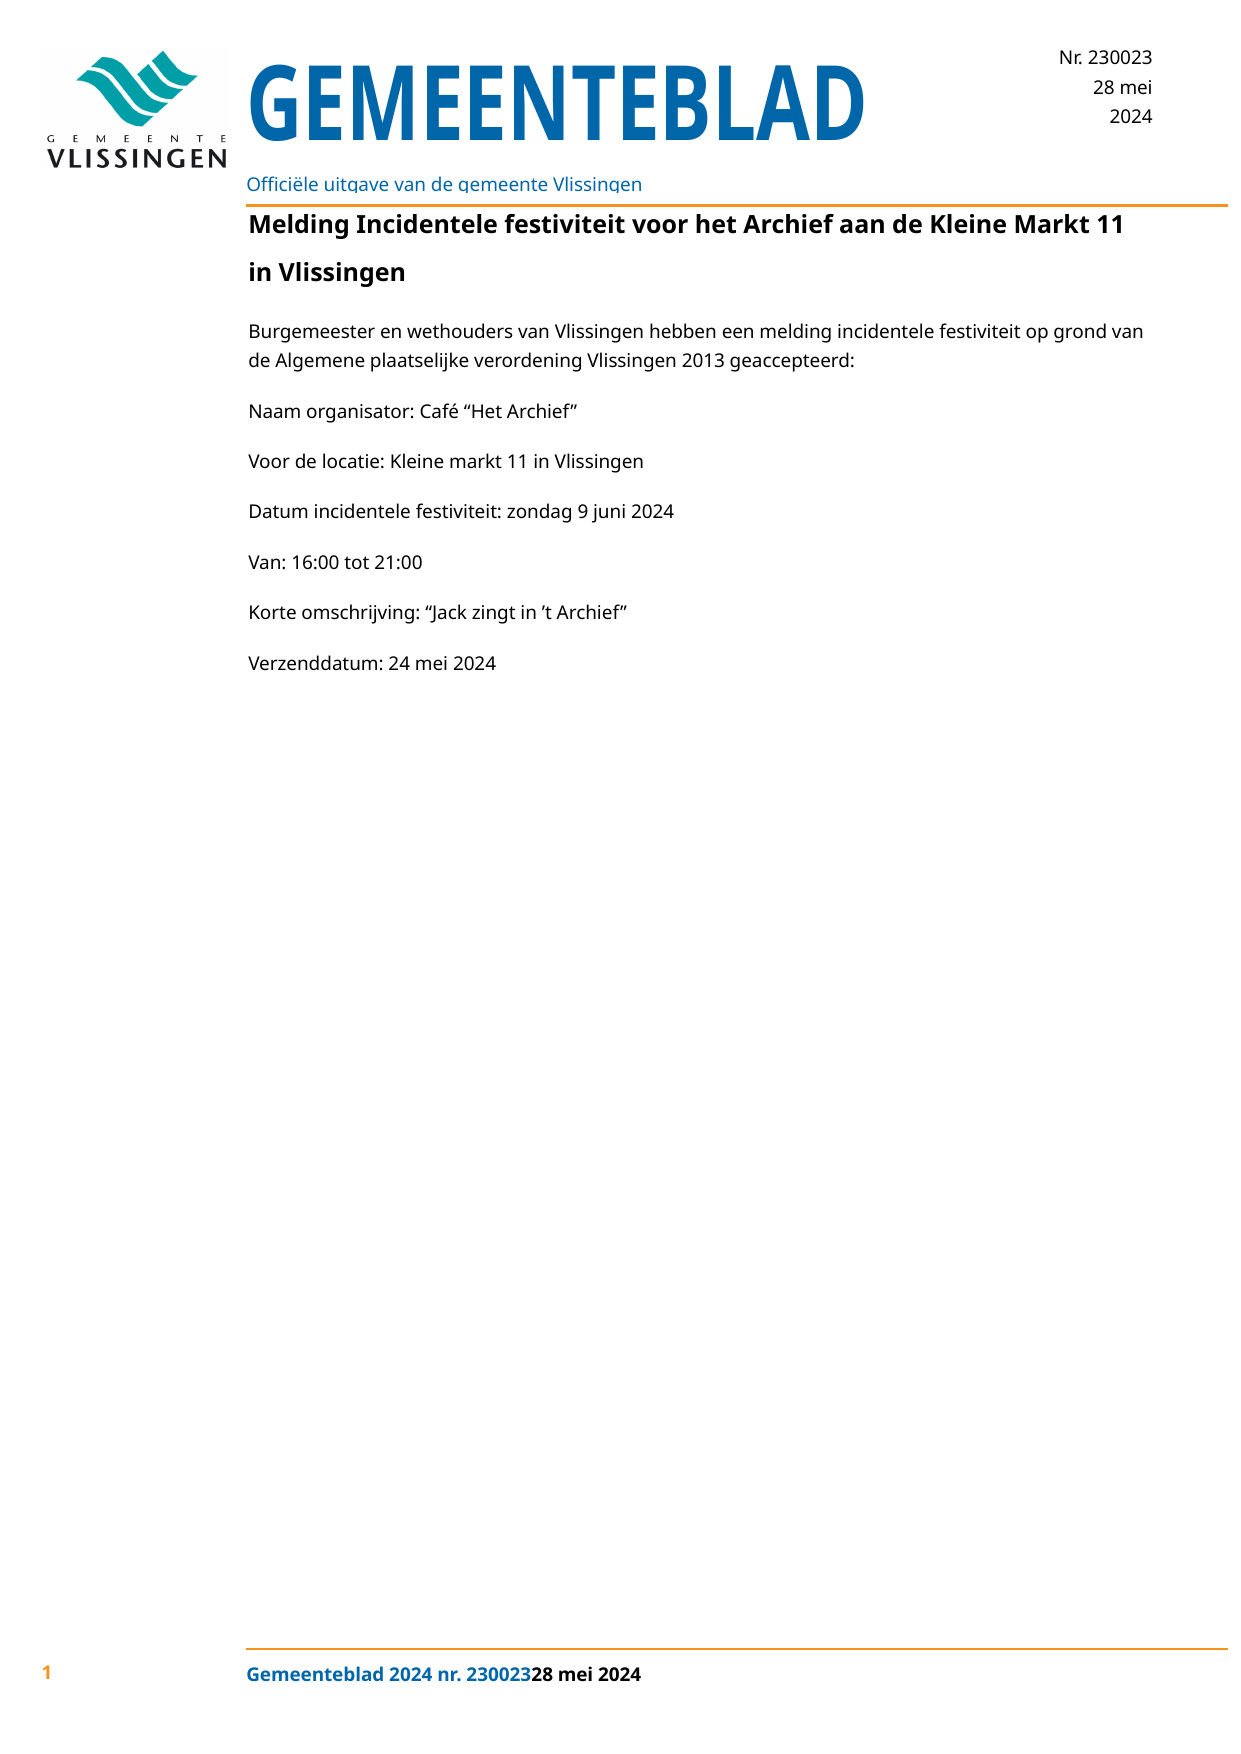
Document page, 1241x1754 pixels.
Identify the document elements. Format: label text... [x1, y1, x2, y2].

text Melding Incidentele festiviteit voor het Archief aan de Kleine Markt 11 in Vlissingen [248, 207, 1152, 288]
text Voor de locatie: Kleine markt 11 in Vlissingen [248, 448, 1152, 474]
text Van: 16:00 tot 21:00 [248, 549, 1152, 575]
text Burgemeester en wethouders van Vlissingen hebben een melding incidentele festiviteit op grond van de Algemene plaatselijke verordening Vlissingen 2013 geaccepteerd: [248, 318, 1152, 373]
text Naam organisator: Café “Het Archief” [248, 398, 1152, 424]
text Korte omschrijving: “Jack zingt in ’t Archief” [248, 599, 1152, 625]
text Datum incidentele festiviteit: zondag 9 juni 2024 [248, 499, 1152, 524]
picture [41, 47, 231, 172]
text Verzenddatum: 24 mei 2024 [248, 650, 1152, 676]
